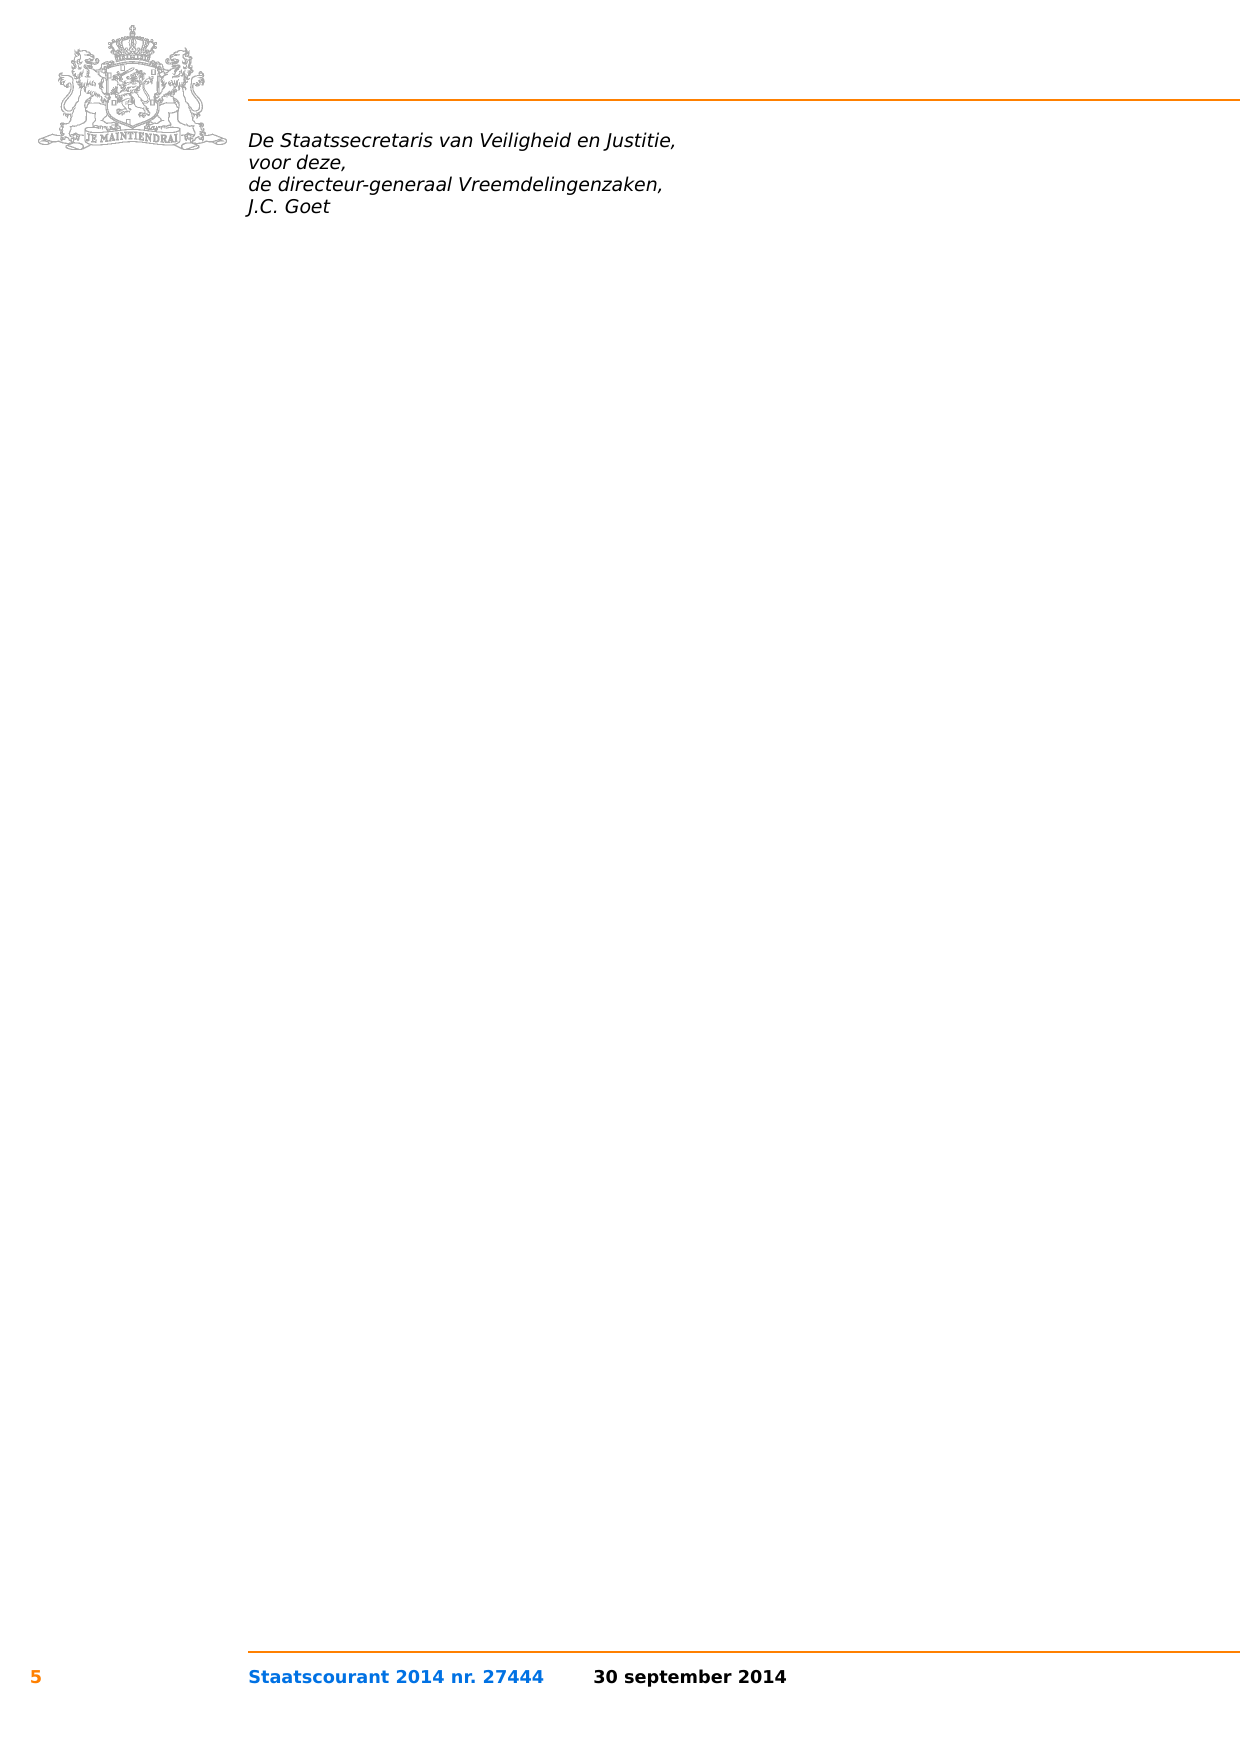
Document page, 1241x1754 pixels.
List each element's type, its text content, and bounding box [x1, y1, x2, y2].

text De Staatssecretaris van Veiligheid en Justitie, voor deze, de directeur-generaal Vreemdelingenzaken, J.C. Goet [248, 130, 1163, 218]
picture [38, 25, 227, 150]
